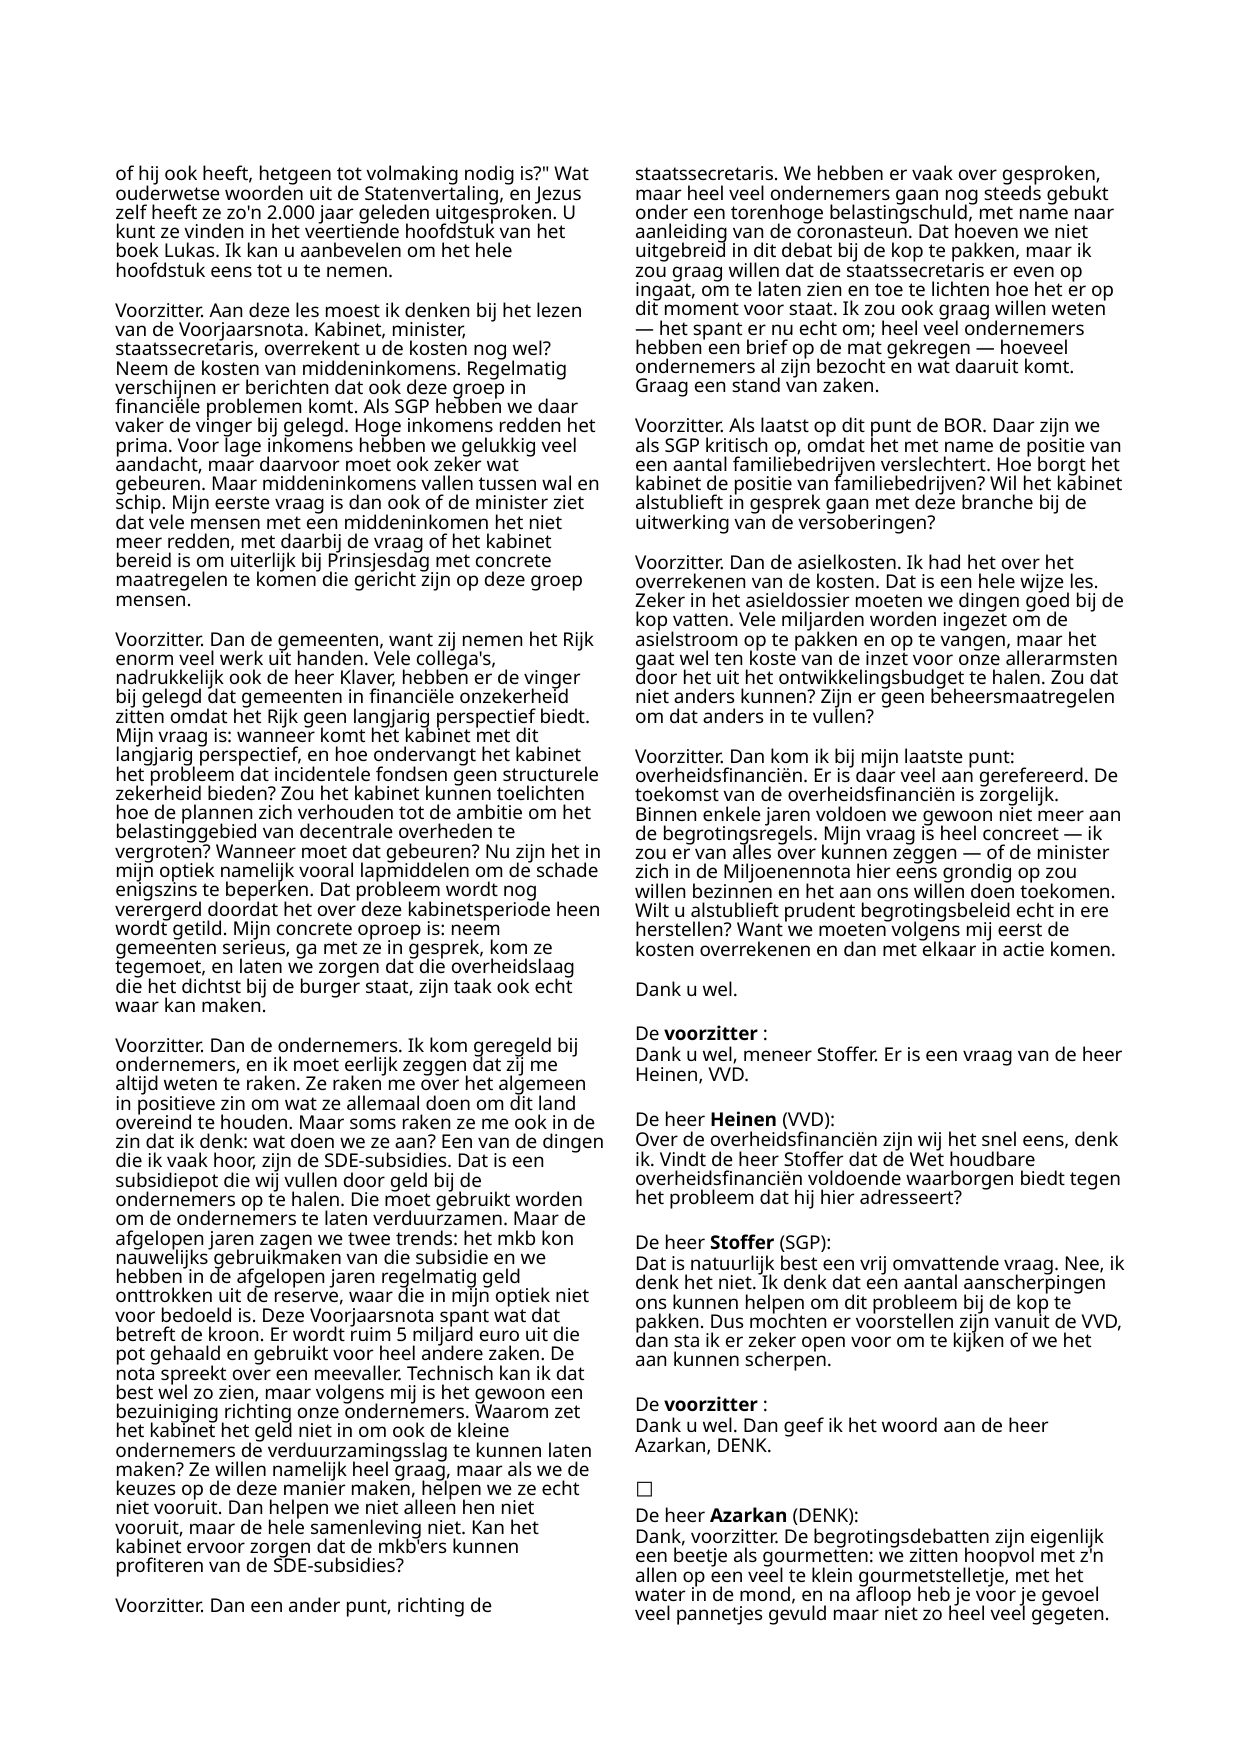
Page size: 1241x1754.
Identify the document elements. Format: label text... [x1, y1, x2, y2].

text Voorzitter. Dan een ander punt, richting de [115, 1597, 605, 1616]
text Dank u wel, meneer Stoffer. Er is een vraag van de heer Heinen, VVD. [635, 1046, 1125, 1085]
text Over de overheidsfinanciën zijn wij het snel eens, denk ik. Vindt de heer Stoffer dat de Wet houdbare overheidsfinanciën voldoende waarborgen biedt tegen het probleem dat hij hier adresseert? [635, 1131, 1125, 1208]
text De heer Azarkan (DENK): [635, 1502, 1125, 1528]
text De voorzitter : [635, 1392, 1125, 1417]
text De heer Stoffer (SGP): [635, 1229, 1125, 1255]
text ⬜ [635, 1477, 1125, 1502]
text Dat is natuurlijk best een vrij omvattende vraag. Nee, ik denk het niet. Ik denk dat een aantal aanscherpingen ons kunnen helpen om dit probleem bij de kop te pakken. Dus mochten er voorstellen zijn vanuit de VVD, dan sta ik er zeker open voor om te kijken of we het aan kunnen scherpen. [635, 1255, 1125, 1371]
text De voorzitter : [635, 1021, 1125, 1046]
text Voorzitter. Dan de asielkosten. Ik had het over het overrekenen van de kosten. Dat is een hele wijze les. Zeker in het asieldossier moeten we dingen goed bij de kop vatten. Vele miljarden worden ingezet om de asielstroom op te pakken en op te vangen, maar het gaat wel ten koste van de inzet voor onze allerarmsten door het uit het ontwikkelingsbudget te halen. Zou dat niet anders kunnen? Zijn er geen beheersmaatregelen om dat anders in te vullen? [635, 554, 1125, 727]
text De heer Heinen (VVD): [635, 1106, 1125, 1131]
text Dank, voorzitter. De begrotingsdebatten zijn eigenlijk een beetje als gourmetten: we zitten hoopvol met z'n allen op een veel te klein gourmetstelletje, met het water in de mond, en na afloop heb je voor je gevoel veel pannetjes gevuld maar niet zo heel veel gegeten. [635, 1528, 1125, 1624]
text of hij ook heeft, hetgeen tot volmaking nodig is?" Wat ouderwetse woorden uit de Statenvertaling, en Jezus zelf heeft ze zo'n 2.000 jaar geleden uitgesproken. U kunt ze vinden in het veertiende hoofdstuk van het boek Lukas. Ik kan u aanbevelen om het hele hoofdstuk eens tot u te nemen. [115, 165, 605, 281]
text Voorzitter. Dan de ondernemers. Ik kom geregeld bij ondernemers, en ik moet eerlijk zeggen dat zij me altijd weten te raken. Ze raken me over het algemeen in positieve zin om wat ze allemaal doen om dit land overeind te houden. Maar soms raken ze me ook in de zin dat ik denk: wat doen we ze aan? Een van de dingen die ik vaak hoor, zijn de SDE-subsidies. Dat is een subsidiepot die wij vullen door geld bij de ondernemers op te halen. Die moet gebruikt worden om de ondernemers te laten verduurzamen. Maar de afgelopen jaren zagen we twee trends: het mkb kon nauwelijks gebruikmaken van die subsidie en we hebben in de afgelopen jaren regelmatig geld onttrokken uit de reserve, waar die in mijn optiek niet voor bedoeld is. Deze Voorjaarsnota spant wat dat betreft de kroon. Er wordt ruim 5 miljard euro uit die pot gehaald en gebruikt voor heel andere zaken. De nota spreekt over een meevaller. Technisch kan ik dat best wel zo zien, maar volgens mij is het gewoon een bezuiniging richting onze ondernemers. Waarom zet het kabinet het geld niet in om ook de kleine ondernemers de verduurzamingsslag te kunnen laten maken? Ze willen namelijk heel graag, maar als we de keuzes op de deze manier maken, helpen we ze echt niet vooruit. Dan helpen we niet alleen hen niet vooruit, maar de hele samenleving niet. Kan het kabinet ervoor zorgen dat de mkb'ers kunnen profiteren van de SDE-subsidies? [115, 1037, 605, 1576]
text Dank u wel. [635, 981, 1125, 1000]
text Voorzitter. Aan deze les moest ik denken bij het lezen van de Voorjaarsnota. Kabinet, minister, staatssecretaris, overrekent u de kosten nog wel? Neem de kosten van middeninkomens. Regelmatig verschijnen er berichten dat ook deze groep in financiële problemen komt. Als SGP hebben we daar vaker de vinger bij gelegd. Hoge inkomens redden het prima. Voor lage inkomens hebben we gelukkig veel aandacht, maar daarvoor moet ook zeker wat gebeuren. Maar middeninkomens vallen tussen wal en schip. Mijn eerste vraag is dan ook of de minister ziet dat vele mensen met een middeninkomen het niet meer redden, met daarbij de vraag of het kabinet bereid is om uiterlijk bij Prinsjesdag met concrete maatregelen te komen die gericht zijn op deze groep mensen. [115, 302, 605, 610]
text Voorzitter. Als laatst op dit punt de BOR. Daar zijn we als SGP kritisch op, omdat het met name de positie van een aantal familiebedrijven verslechtert. Hoe borgt het kabinet de positie van familiebedrijven? Wil het kabinet alstublieft in gesprek gaan met deze branche bij de uitwerking van de versoberingen? [635, 417, 1125, 533]
text staatssecretaris. We hebben er vaak over gesproken, maar heel veel ondernemers gaan nog steeds gebukt onder een torenhoge belastingschuld, met name naar aanleiding van de coronasteun. Dat hoeven we niet uitgebreid in dit debat bij de kop te pakken, maar ik zou graag willen dat de staatssecretaris er even op ingaat, om te laten zien en toe te lichten hoe het er op dit moment voor staat. Ik zou ook graag willen weten — het spant er nu echt om; heel veel ondernemers hebben een brief op de mat gekregen — hoeveel ondernemers al zijn bezocht en wat daaruit komt. Graag een stand van zaken. [635, 165, 1125, 397]
text Voorzitter. Dan kom ik bij mijn laatste punt: overheidsfinanciën. Er is daar veel aan gerefereerd. De toekomst van de overheidsfinanciën is zorgelijk. Binnen enkele jaren voldoen we gewoon niet meer aan de begrotingsregels. Mijn vraag is heel concreet — ik zou er van alles over kunnen zeggen — of de minister zich in de Miljoenennota hier eens grondig op zou willen bezinnen en het aan ons willen doen toekomen. Wilt u alstublieft prudent begrotingsbeleid echt in ere herstellen? Want we moeten volgens mij eerst de kosten overrekenen en dan met elkaar in actie komen. [635, 748, 1125, 960]
text Voorzitter. Dan de gemeenten, want zij nemen het Rijk enorm veel werk uit handen. Vele collega's, nadrukkelijk ook de heer Klaver, hebben er de vinger bij gelegd dat gemeenten in financiële onzekerheid zitten omdat het Rijk geen langjarig perspectief biedt. Mijn vraag is: wanneer komt het kabinet met dit langjarig perspectief, en hoe ondervangt het kabinet het probleem dat incidentele fondsen geen structurele zekerheid bieden? Zou het kabinet kunnen toelichten hoe de plannen zich verhouden tot de ambitie om het belastinggebied van decentrale overheden te vergroten? Wanneer moet dat gebeuren? Nu zijn het in mijn optiek namelijk vooral lapmiddelen om de schade enigszins te beperken. Dat probleem wordt nog verergerd doordat het over deze kabinetsperiode heen wordt getild. Mijn concrete oproep is: neem gemeenten serieus, ga met ze in gesprek, kom ze tegemoet, en laten we zorgen dat die overheidslaag die het dichtst bij de burger staat, zijn taak ook echt waar kan maken. [115, 631, 605, 1016]
text Dank u wel. Dan geef ik het woord aan de heer Azarkan, DENK. [635, 1417, 1125, 1456]
